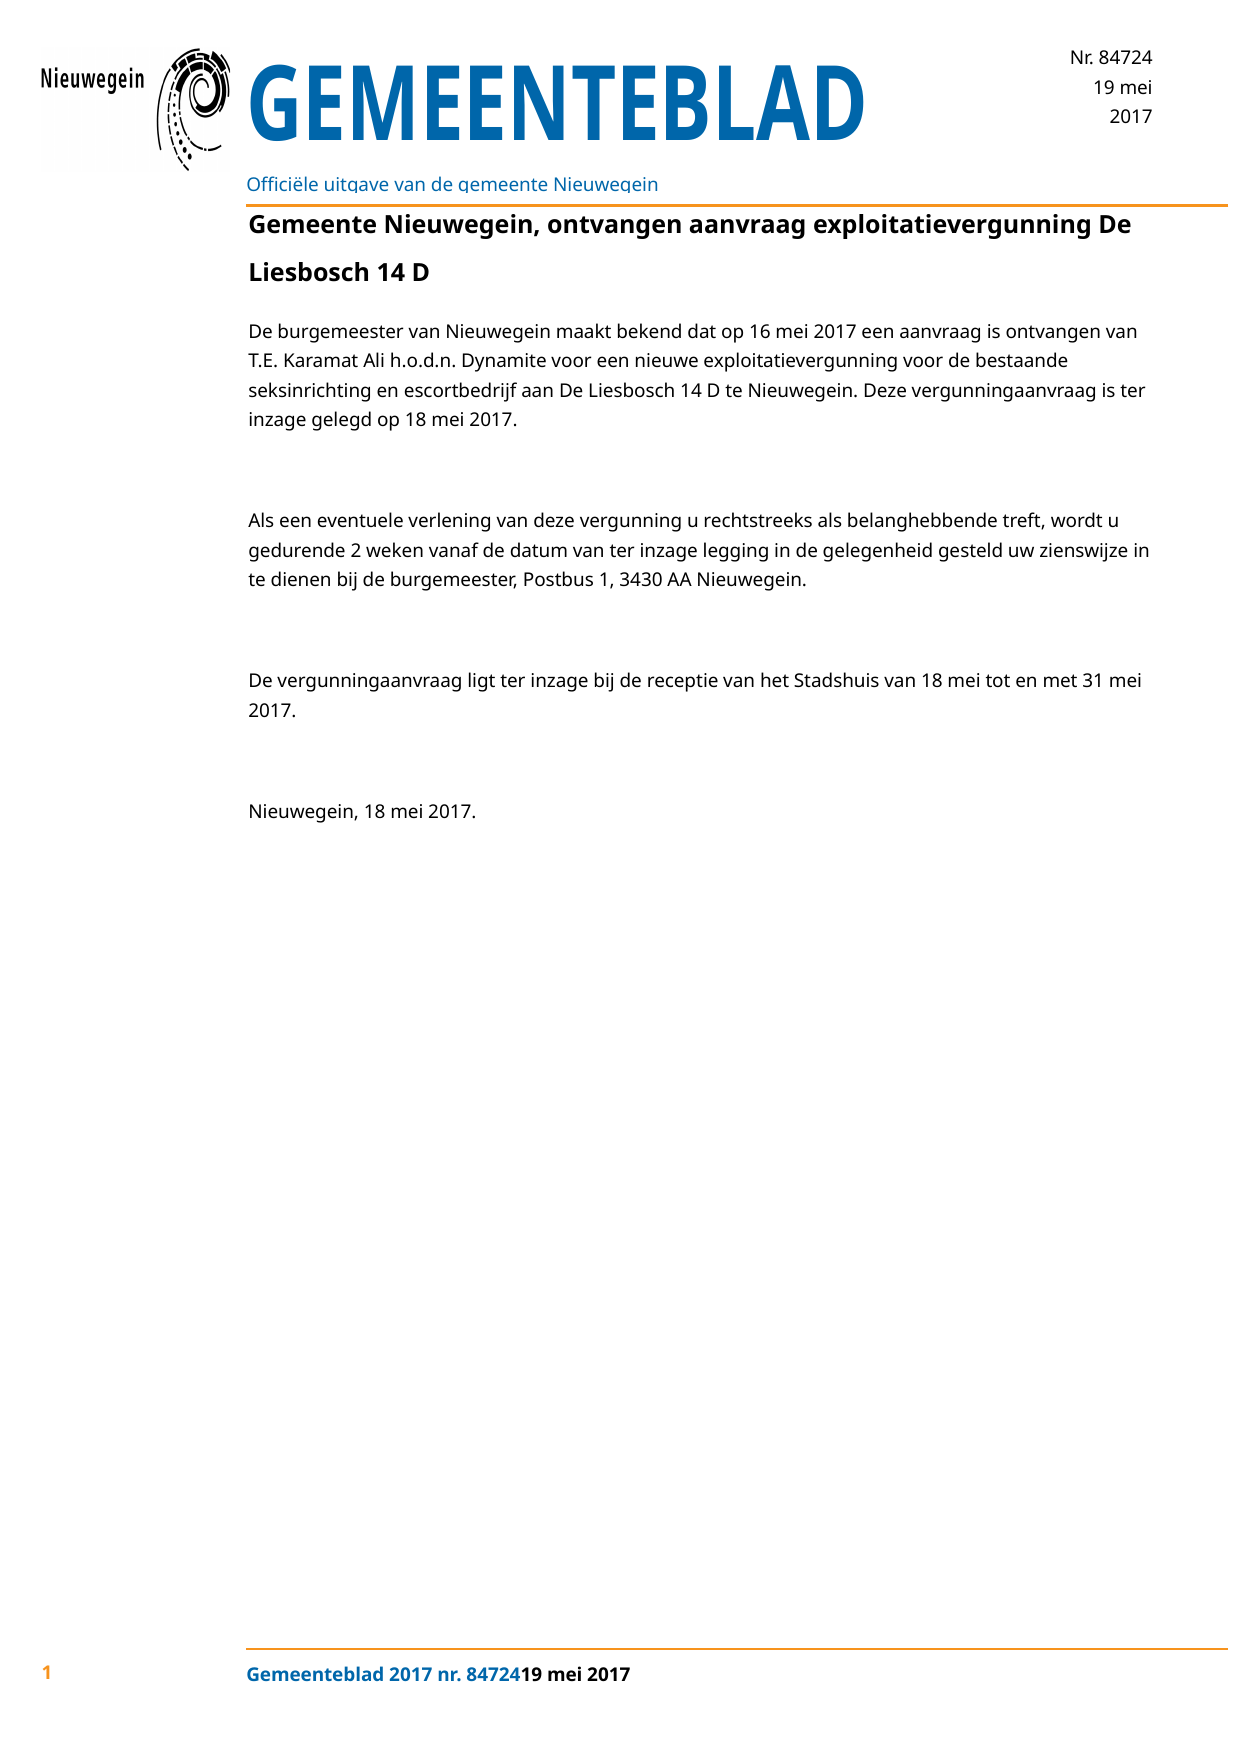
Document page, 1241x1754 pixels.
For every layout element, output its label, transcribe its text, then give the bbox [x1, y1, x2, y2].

text De burgemeester van Nieuwegein maakt bekend dat op 16 mei 2017 een aanvraag is ontvangen van T.E. Karamat Ali h.o.d.n. Dynamite voor een nieuwe exploitatievergunning voor de bestaande seksinrichting en escortbedrijf aan De Liesbosch 14 D te Nieuwegein. Deze vergunningaanvraag is ter inzage gelegd op 18 mei 2017. [248, 318, 1152, 432]
text De vergunningaanvraag ligt ter inzage bij de receptie van het Stadshuis van 18 mei tot en met 31 mei 2017. [248, 667, 1152, 723]
text Als een eventuele verlening van deze vergunning u rechtstreeks als belanghebbende treft, wordt u gedurende 2 weken vanaf de datum van ter inzage legging in de gelegenheid gesteld uw zienswijze in te dienen bij de burgemeester, Postbus 1, 3430 AA Nieuwegein. [248, 507, 1152, 592]
text Nieuwegein, 18 mei 2017. [248, 798, 1152, 824]
picture [41, 47, 231, 172]
text Gemeente Nieuwegein, ontvangen aanvraag exploitatievergunning De Liesbosch 14 D [248, 207, 1152, 288]
